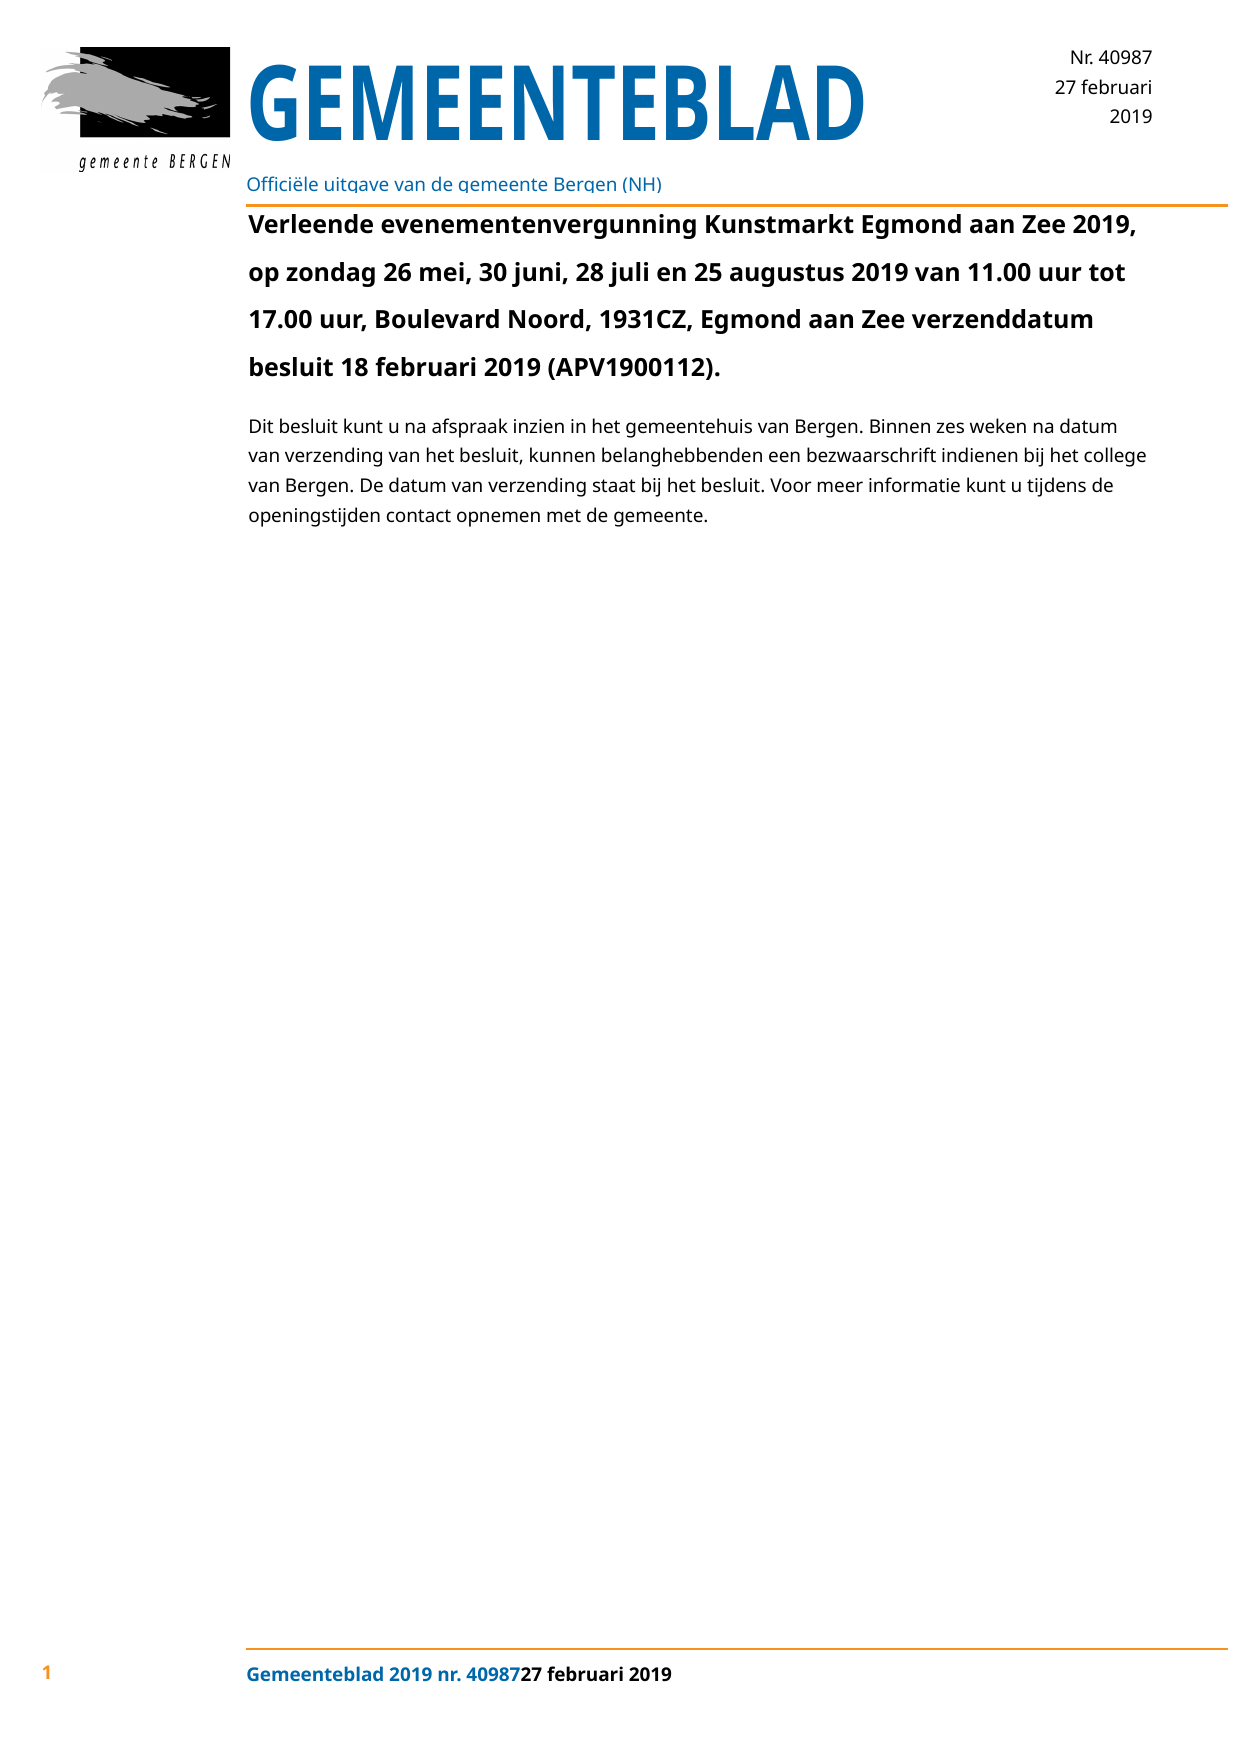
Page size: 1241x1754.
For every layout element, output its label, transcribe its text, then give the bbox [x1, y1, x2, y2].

text Verleende evenementenvergunning Kunstmarkt Egmond aan Zee 2019, op zondag 26 mei, 30 juni, 28 juli en 25 augustus 2019 van 11.00 uur tot 17.00 uur, Boulevard Noord, 1931CZ, Egmond aan Zee verzenddatum besluit 18 februari 2019 (APV1900112). [248, 207, 1152, 384]
text Dit besluit kunt u na afspraak inzien in het gemeentehuis van Bergen. Binnen zes weken na datum van verzending van het besluit, kunnen belanghebbenden een bezwaarschrift indienen bij het college van Bergen. De datum van verzending staat bij het besluit. Voor meer informatie kunt u tijdens de openingstijden contact opnemen met de gemeente. [248, 413, 1152, 528]
picture [41, 47, 231, 172]
